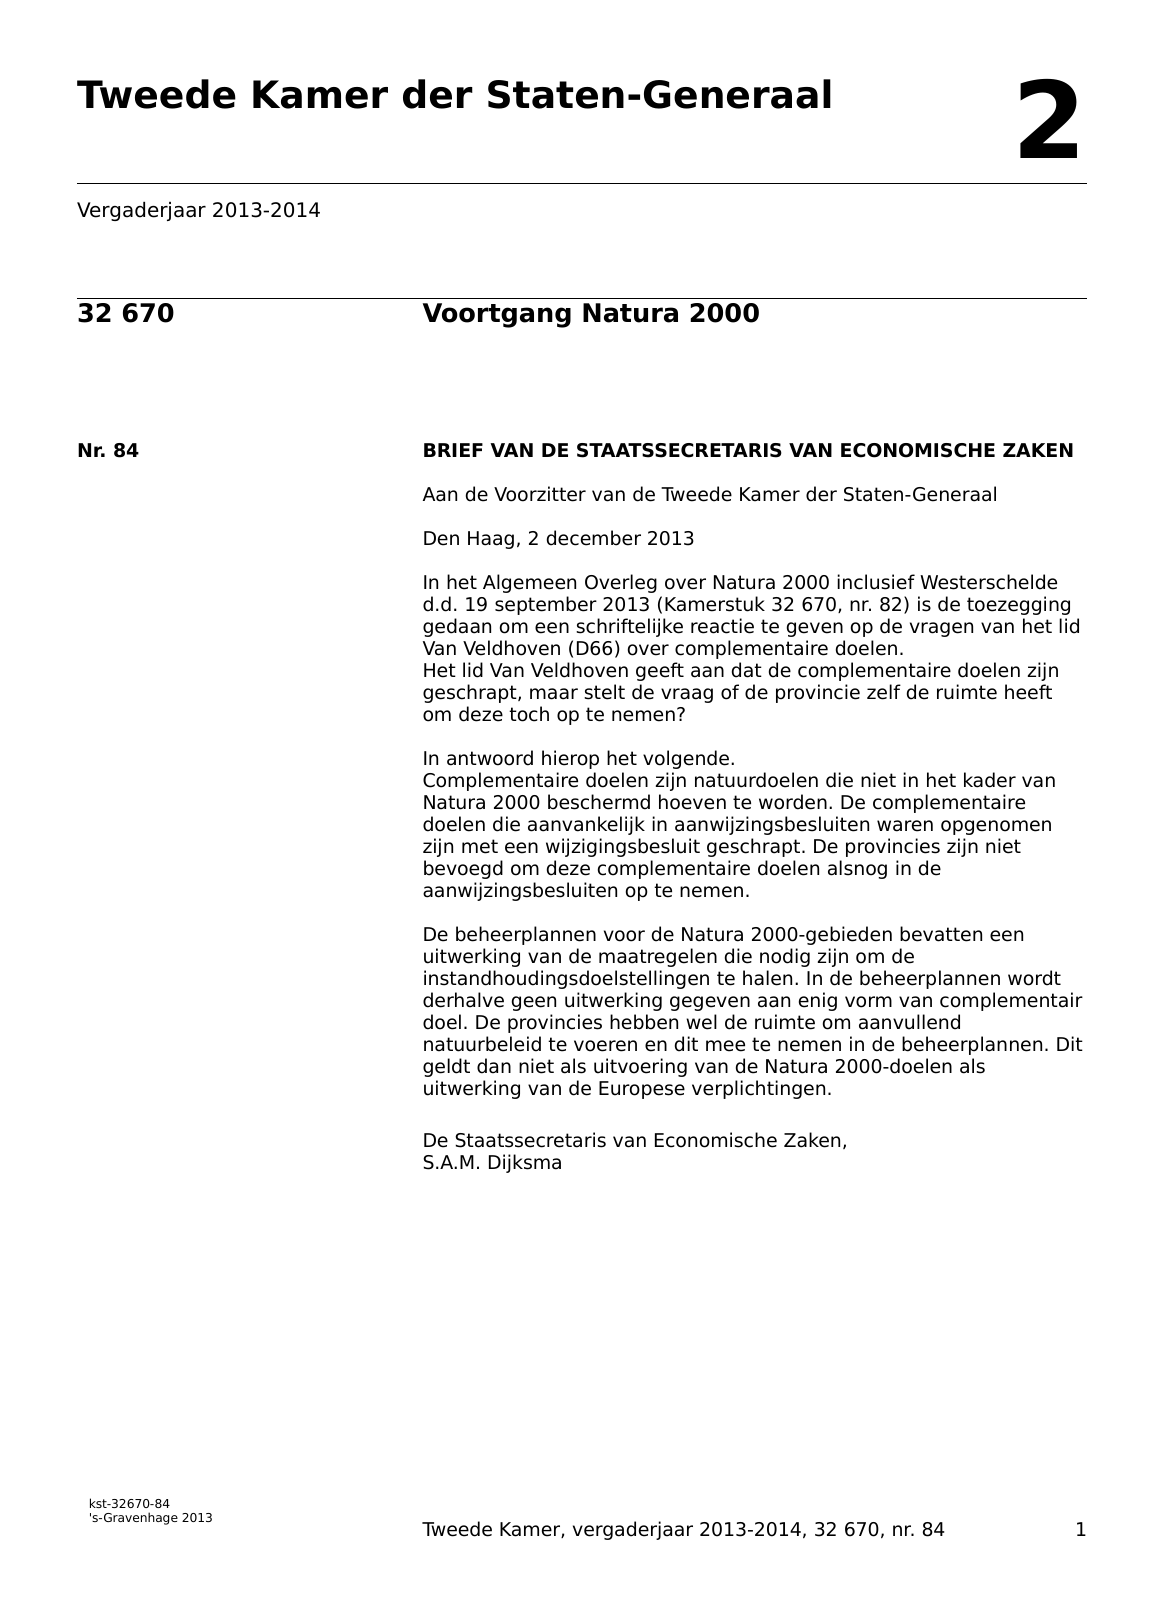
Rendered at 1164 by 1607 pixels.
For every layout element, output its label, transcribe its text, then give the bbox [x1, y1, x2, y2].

subtitle Nr. 84 BRIEF VAN DE STAATSSECRETARIS VAN ECONOMISCHE ZAKEN [77, 440, 1087, 462]
text Complementaire doelen zijn natuurdoelen die niet in het kader van Natura 2000 beschermd hoeven te worden. De complementaire doelen die aanvankelijk in aanwijzingsbesluiten waren opgenomen zijn met een wijzigingsbesluit geschrapt. De provincies zijn niet bevoegd om deze complementaire doelen alsnog in de aanwijzingsbesluiten op te nemen. [422, 770, 1087, 902]
subtitle 32 670 Voortgang Natura 2000 [77, 299, 1087, 329]
text De Staatssecretaris van Economische Zaken, S.A.M. Dijksma [422, 1130, 1087, 1174]
text 's-Gravenhage 2013 [88, 1511, 323, 1525]
table_cell Vergaderjaar 2013-2014 [77, 184, 1087, 298]
text Den Haag, 2 december 2013 [422, 528, 1087, 550]
table_header 2 [886, 59, 1087, 183]
text Het lid Van Veldhoven geeft aan dat de complementaire doelen zijn geschrapt, maar stelt de vraag of de provincie zelf de ruimte heeft om deze toch op te nemen? [422, 660, 1087, 726]
table_header Tweede Kamer der Staten-Generaal [77, 59, 886, 183]
text In het Algemeen Overleg over Natura 2000 inclusief Westerschelde d.d. 19 september 2013 (Kamerstuk 32 670, nr. 82) is de toezegging gedaan om een schriftelijke reactie te geven op de vragen van het lid Van Veldhoven (D66) over complementaire doelen. [422, 572, 1087, 660]
text Aan de Voorzitter van de Tweede Kamer der Staten-Generaal [422, 484, 1087, 506]
text kst-32670-84 [88, 1497, 323, 1511]
text De beheerplannen voor de Natura 2000-gebieden bevatten een uitwerking van de maatregelen die nodig zijn om de instandhoudingsdoelstellingen te halen. In de beheerplannen wordt derhalve geen uitwerking gegeven aan enig vorm van complementair doel. De provincies hebben wel de ruimte om aanvullend natuurbeleid te voeren en dit mee te nemen in de beheerplannen. Dit geldt dan niet als uitvoering van de Natura 2000-doelen als uitwerking van de Europese verplichtingen. [422, 924, 1087, 1100]
text In antwoord hierop het volgende. [422, 748, 1087, 770]
